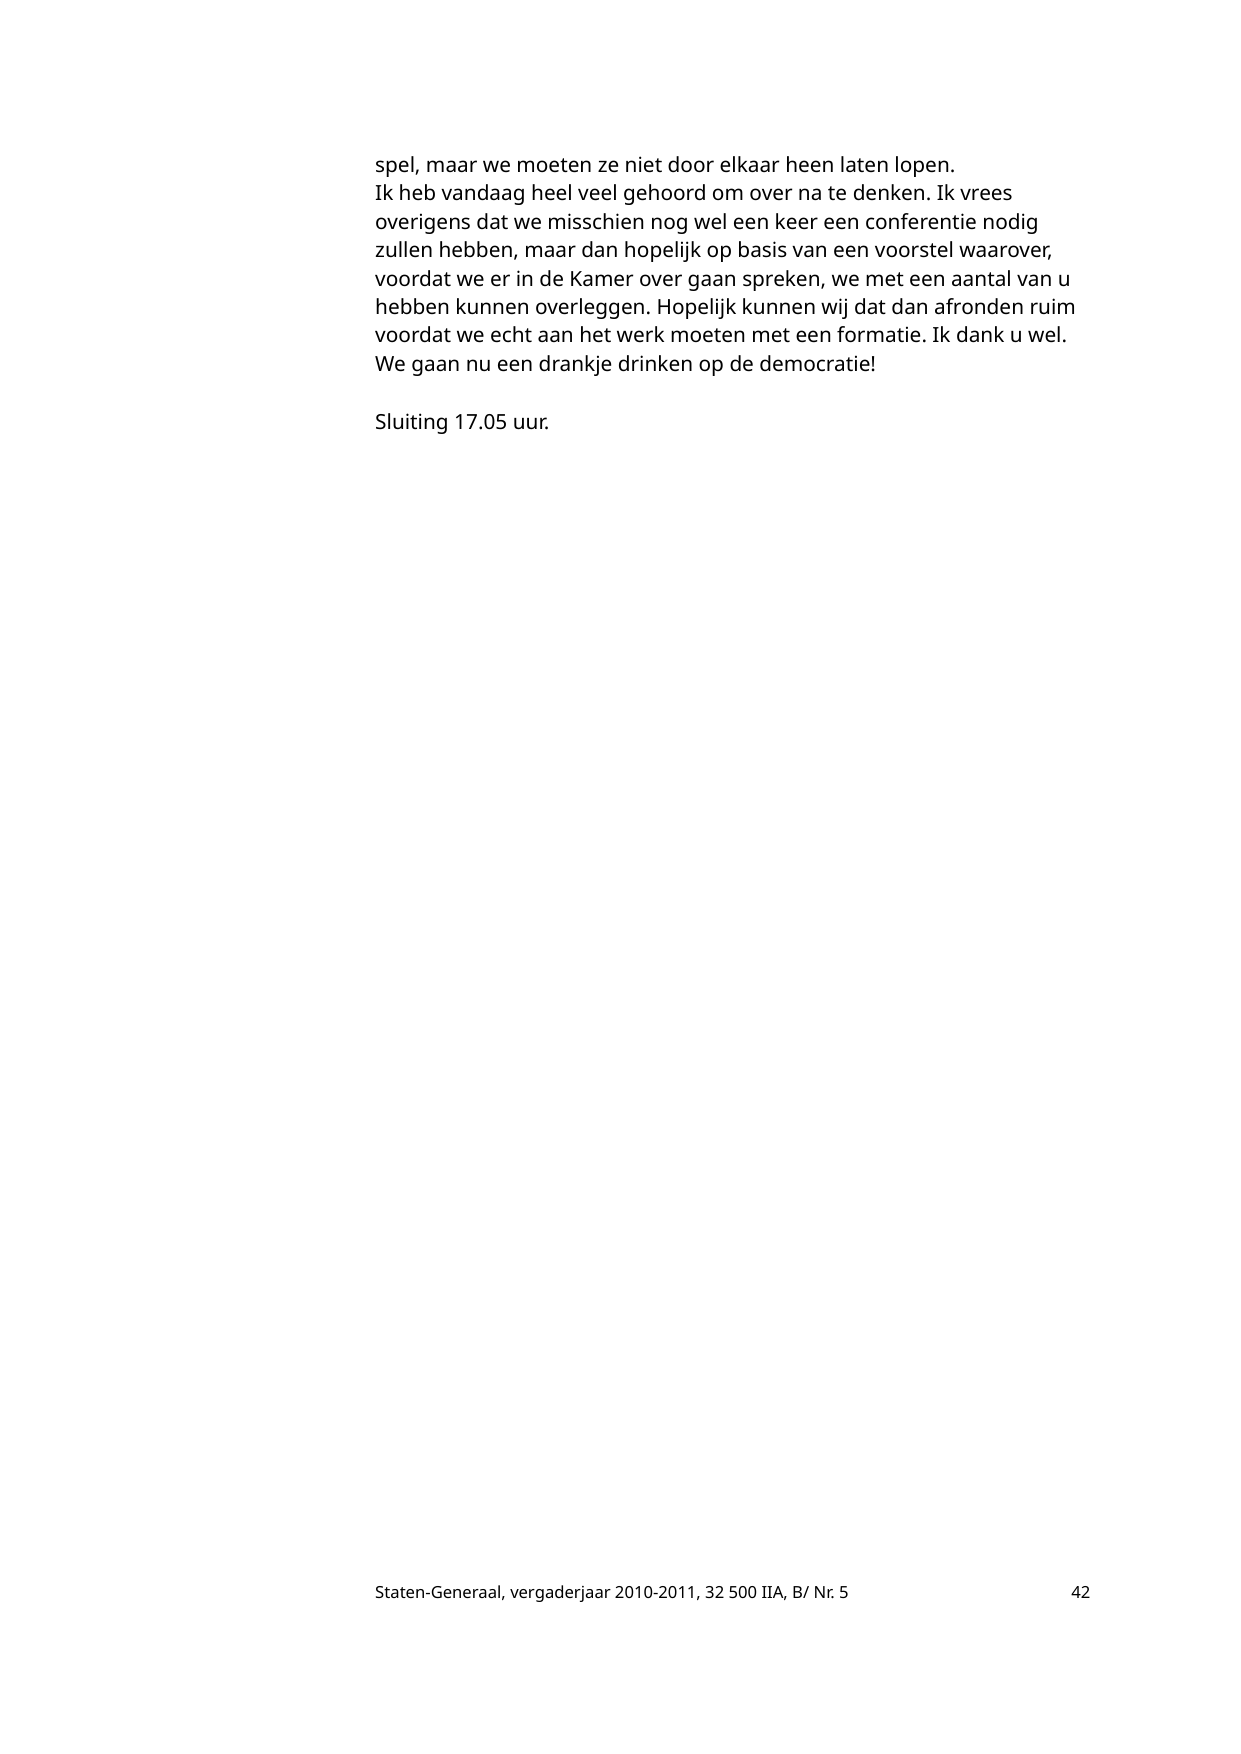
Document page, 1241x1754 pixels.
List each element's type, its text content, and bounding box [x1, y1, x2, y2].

text Ik heb vandaag heel veel gehoord om over na te denken. Ik vrees overigens dat we misschien nog wel een keer een conferentie nodig zullen hebben, maar dan hopelijk op basis van een voorstel waarover, voordat we er in de Kamer over gaan spreken, we met een aantal van u hebben kunnen overleggen. Hopelijk kunnen wij dat dan afronden ruim voordat we echt aan het werk moeten met een formatie. Ik dank u wel. We gaan nu een drankje drinken op de democratie! [375, 178, 1090, 377]
text Sluiting 17.05 uur. [375, 407, 1090, 436]
text spel, maar we moeten ze niet door elkaar heen laten lopen. [375, 150, 1090, 178]
